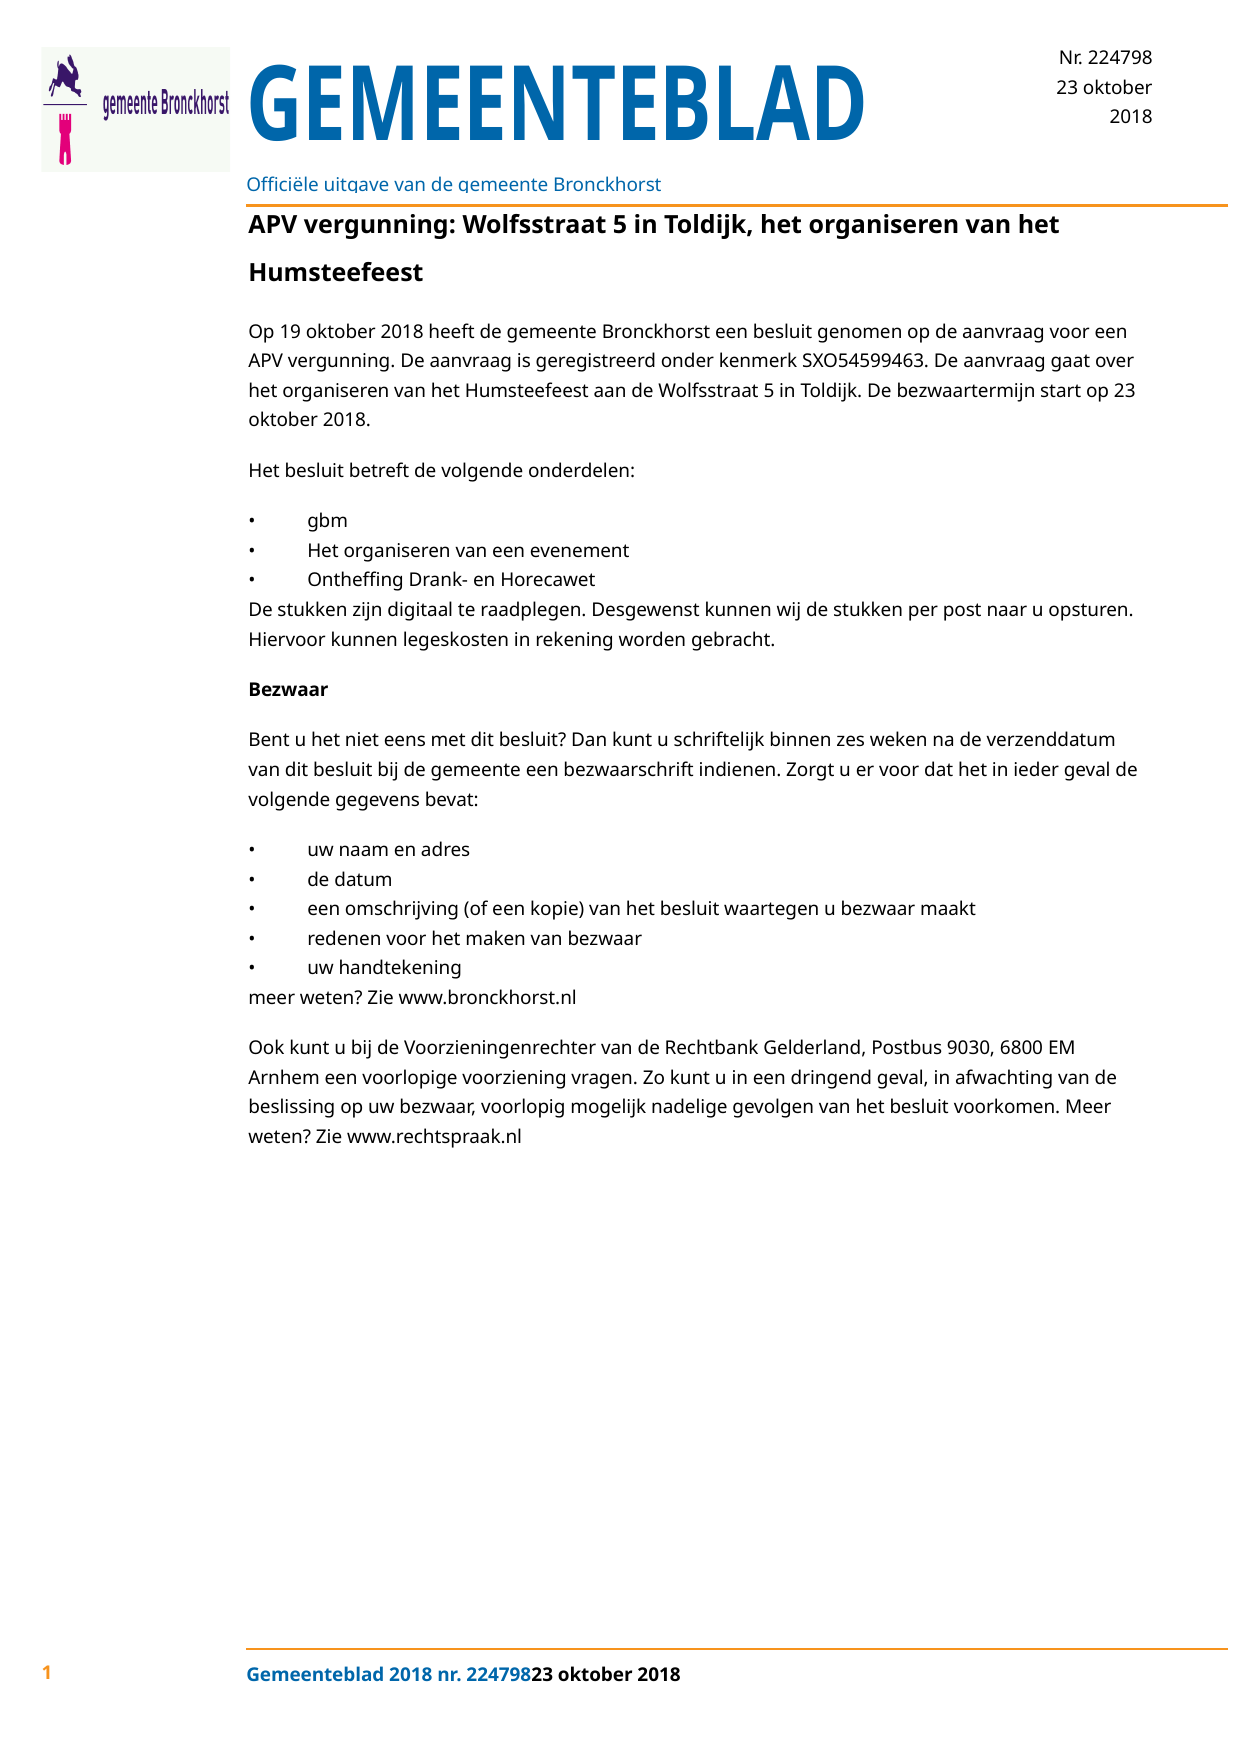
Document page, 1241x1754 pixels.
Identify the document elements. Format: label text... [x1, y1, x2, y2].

text Op 19 oktober 2018 heeft de gemeente Bronckhorst een besluit genomen op de aanvraag voor een APV vergunning. De aanvraag is geregistreerd onder kenmerk SXO54599463. De aanvraag gaat over het organiseren van het Humsteefeest aan de Wolfsstraat 5 in Toldijk. De bezwaartermijn start op 23 oktober 2018. [248, 318, 1152, 432]
list een omschrijving (of een kopie) van het besluit waartegen u bezwaar maakt [248, 895, 1152, 921]
list uw naam en adres [248, 836, 1152, 862]
text De stukken zijn digitaal te raadplegen. Desgewenst kunnen wij de stukken per post naar u opsturen. Hiervoor kunnen legeskosten in rekening worden gebracht. [248, 596, 1152, 652]
list gbm [248, 507, 1152, 533]
text meer weten? Zie www.bronckhorst.nl [248, 984, 1152, 1010]
text Bent u het niet eens met dit besluit? Dan kunt u schriftelijk binnen zes weken na de verzenddatum van dit besluit bij de gemeente een bezwaarschrift indienen. Zorgt u er voor dat het in ieder geval de volgende gegevens bevat: [248, 727, 1152, 812]
list Het organiseren van een evenement [248, 537, 1152, 563]
list redenen voor het maken van bezwaar [248, 925, 1152, 951]
text APV vergunning: Wolfsstraat 5 in Toldijk, het organiseren van het Humsteefeest [248, 207, 1152, 288]
list de datum [248, 866, 1152, 892]
text Ook kunt u bij de Voorzieningenrechter van de Rechtbank Gelderland, Postbus 9030, 6800 EM Arnhem een voorlopige voorziening vragen. Zo kunt u in een dringend geval, in afwachting van de beslissing op uw bezwaar, voorlopig mogelijk nadelige gevolgen van het besluit voorkomen. Meer weten? Zie www.rechtspraak.nl [248, 1034, 1152, 1149]
text Bezwaar [248, 676, 1152, 702]
list uw handtekening [248, 954, 1152, 980]
text Het besluit betreft de volgende onderdelen: [248, 457, 1152, 483]
picture [41, 47, 231, 172]
list Ontheffing Drank- en Horecawet [248, 567, 1152, 592]
